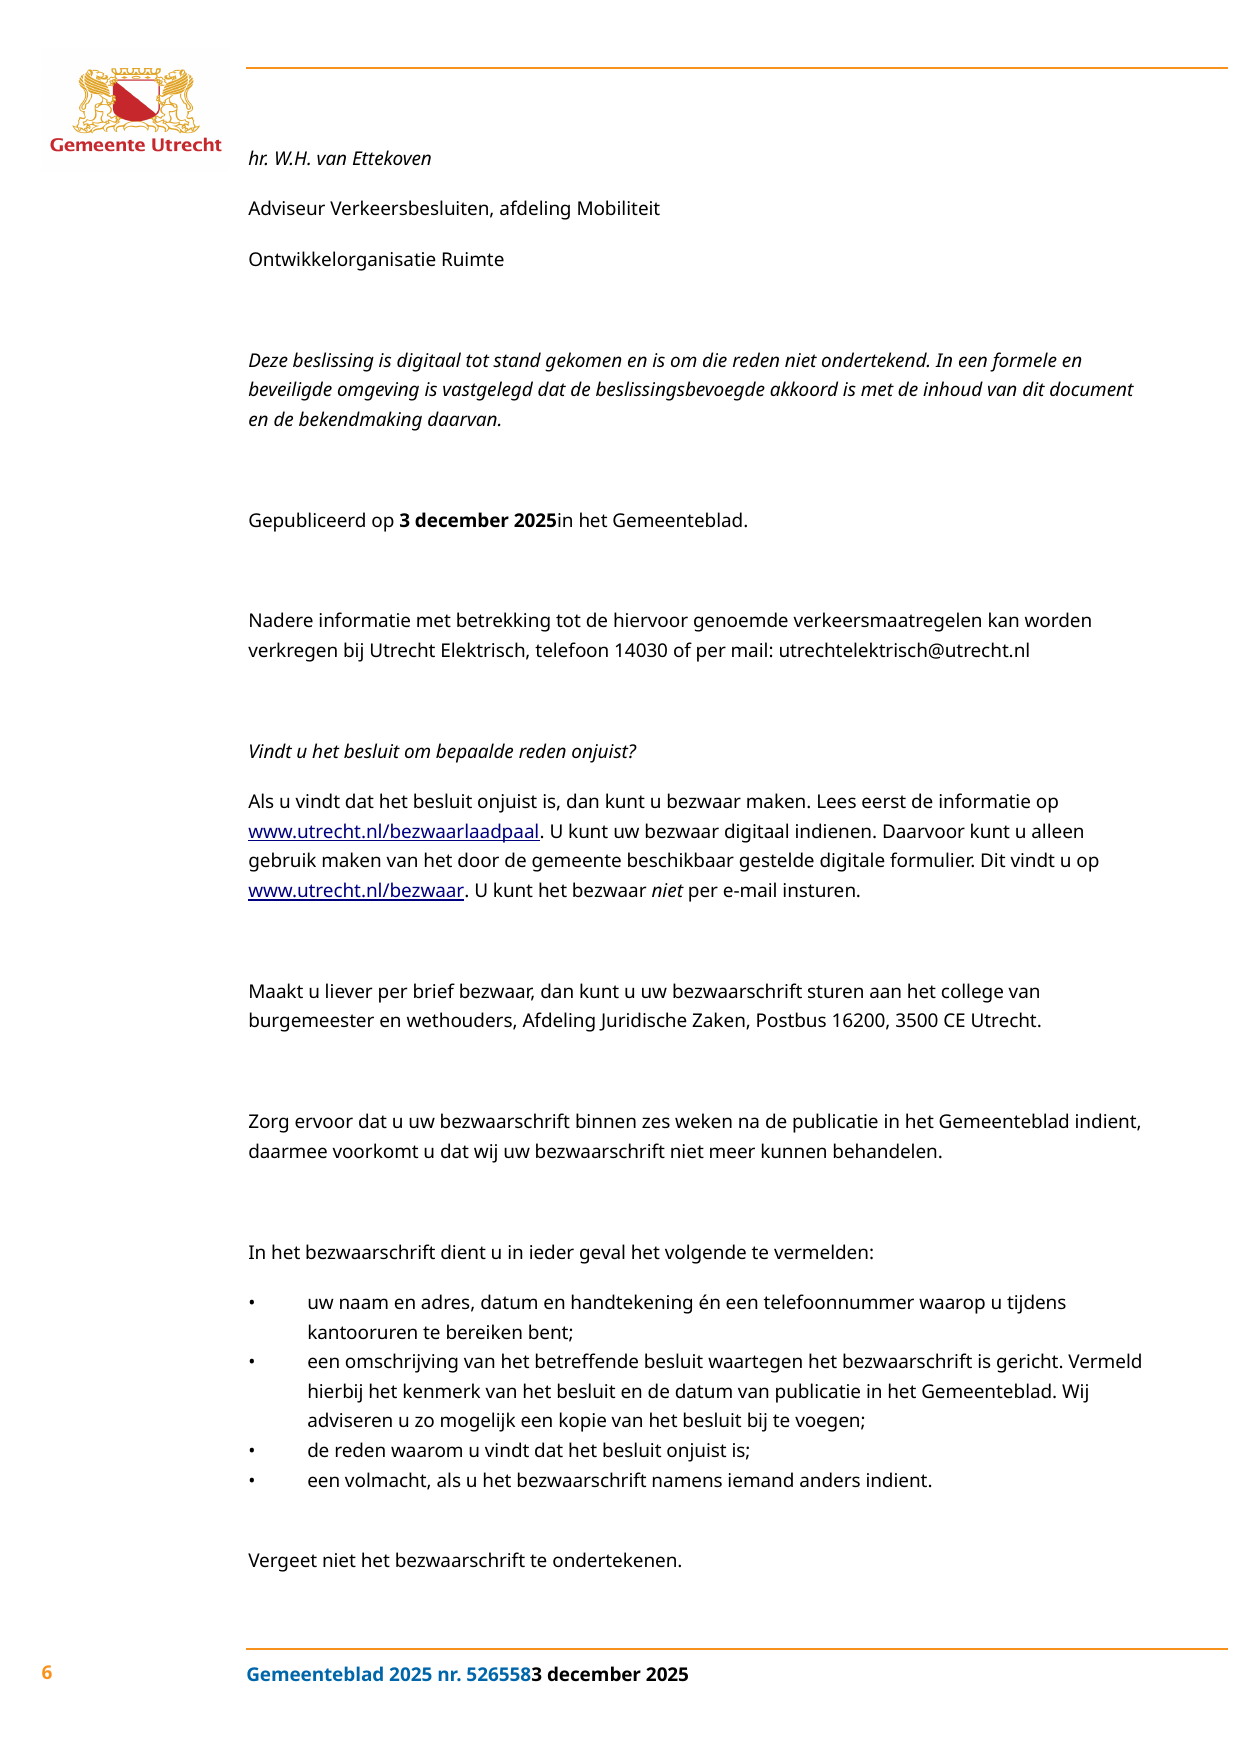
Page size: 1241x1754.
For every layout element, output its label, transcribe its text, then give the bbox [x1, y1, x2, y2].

text Maakt u liever per brief bezwaar, dan kunt u uw bezwaarschrift sturen aan het college van burgemeester en wethouders, Afdeling Juridische Zaken, Postbus 16200, 3500 CE Utrecht. [248, 978, 1152, 1033]
list de reden waarom u vindt dat het besluit onjuist is; [248, 1437, 1152, 1463]
text Ontwikkelorganisatie Ruimte [248, 246, 1152, 272]
text hr. W.H. van Ettekoven [248, 145, 1152, 171]
list een volmacht, als u het bezwaarschrift namens iemand anders indient. [248, 1467, 1152, 1493]
picture [41, 47, 231, 172]
text Nadere informatie met betrekking tot de hiervoor genoemde verkeersmaatregelen kan worden verkregen bij Utrecht Elektrisch, telefoon 14030 of per mail: utrechtelektrisch@utrecht.nl [248, 608, 1152, 663]
list een omschrijving van het betreffende besluit waartegen het bezwaarschrift is gericht. Vermeld hierbij het kenmerk van het besluit en de datum van publicatie in het Gemeenteblad. Wij adviseren u zo mogelijk een kopie van het besluit bij te voegen; [248, 1348, 1152, 1433]
text In het bezwaarschrift dient u in ieder geval het volgende te vermelden: [248, 1239, 1152, 1265]
text Adviseur Verkeersbesluiten, afdeling Mobiliteit [248, 196, 1152, 221]
text Zorg ervoor dat u uw bezwaarschrift binnen zes weken na de publicatie in het Gemeenteblad indient, daarmee voorkomt u dat wij uw bezwaarschrift niet meer kunnen behandelen. [248, 1108, 1152, 1164]
text Als u vindt dat het besluit onjuist is, dan kunt u bezwaar maken. Lees eerst de informatie op www.utrecht.nl/bezwaarlaadpaal. U kunt uw bezwaar digitaal indienen. Daarvoor kunt u alleen gebruik maken van het door de gemeente beschikbaar gestelde digitale formulier. Dit vindt u op www.utrecht.nl/bezwaar. U kunt het bezwaar niet per e-mail insturen. [248, 788, 1152, 903]
text Vergeet niet het bezwaarschrift te ondertekenen. [248, 1547, 1152, 1573]
text Gepubliceerd op 3 december 2025in het Gemeenteblad. [248, 507, 1152, 533]
text Vindt u het besluit om bepaalde reden onjuist? [248, 738, 1152, 764]
text Deze beslissing is digitaal tot stand gekomen en is om die reden niet ondertekend. In een formele en beveiligde omgeving is vastgelegd dat de beslissingsbevoegde akkoord is met de inhoud van dit document en de bekendmaking daarvan. [248, 347, 1152, 432]
list uw naam en adres, datum en handtekening én een telefoonnummer waarop u tijdens kantooruren te bereiken bent; [248, 1289, 1152, 1345]
